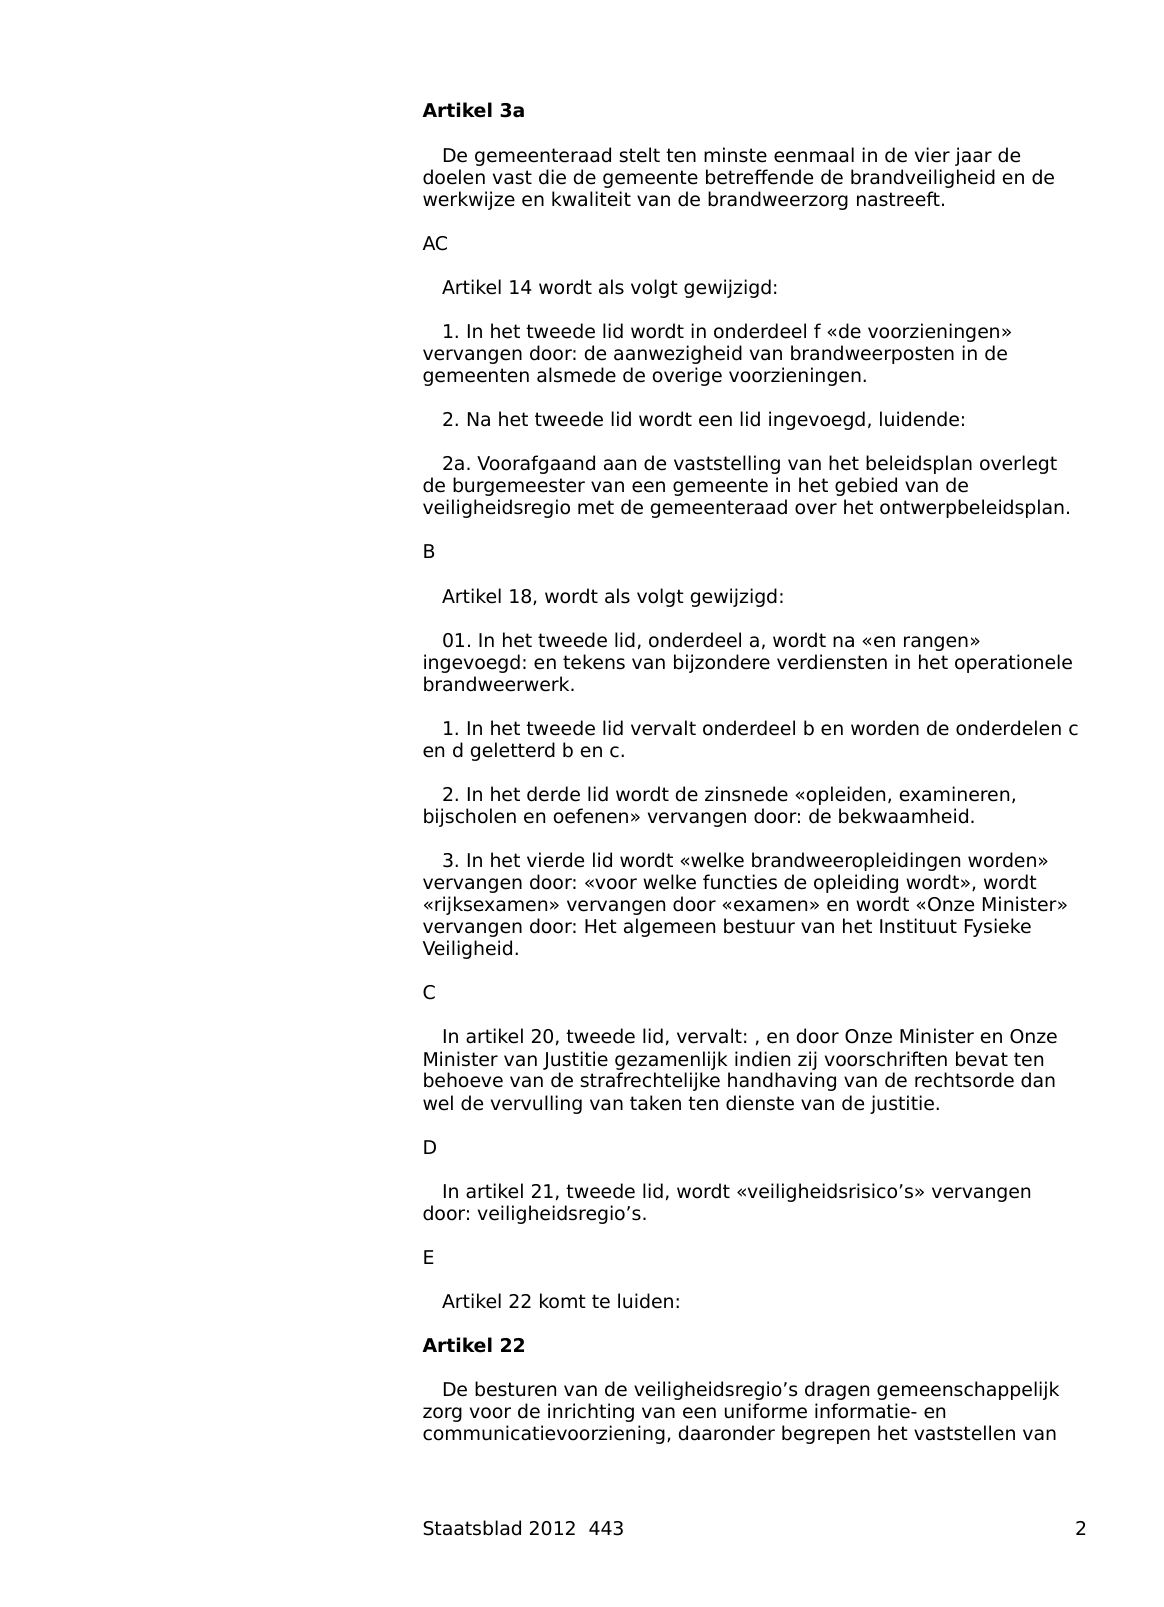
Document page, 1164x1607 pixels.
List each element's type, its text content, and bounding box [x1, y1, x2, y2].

text E [422, 1247, 1087, 1269]
text De besturen van de veiligheidsregio’s dragen gemeenschappelijk zorg voor de inrichting van een uniforme informatie- en communicatievoorziening, daaronder begrepen het vaststellen van [422, 1379, 1087, 1445]
text 2. Na het tweede lid wordt een lid ingevoegd, luidende: [422, 409, 1087, 431]
text 2. In het derde lid wordt de zinsnede «opleiden, examineren, bijscholen en oefenen» vervangen door: de bekwaamheid. [422, 784, 1087, 828]
text Artikel 22 komt te luiden: [422, 1291, 1087, 1313]
text 1. In het tweede lid wordt in onderdeel f «de voorzieningen» vervangen door: de aanwezigheid van brandweerposten in de gemeenten alsmede de overige voorzieningen. [422, 321, 1087, 387]
text De gemeenteraad stelt ten minste eenmaal in de vier jaar de doelen vast die de gemeente betreffende de brandveiligheid en de werkwijze en kwaliteit van de brandweerzorg nastreeft. [422, 144, 1087, 211]
text 2a. Voorafgaand aan de vaststelling van het beleidsplan overlegt de burgemeester van een gemeente in het gebied van de veiligheidsregio met de gemeenteraad over het ontwerpbeleidsplan. [422, 453, 1087, 519]
text In artikel 21, tweede lid, wordt «veiligheidsrisico’s» vervangen door: veiligheidsregio’s. [422, 1181, 1087, 1225]
subtitle Artikel 3a [422, 100, 1087, 122]
text 3. In het vierde lid wordt «welke brandweeropleidingen worden» vervangen door: «voor welke functies de opleiding wordt», wordt «rijksexamen» vervangen door «examen» en wordt «Onze Minister» vervangen door: Het algemeen bestuur van het Instituut Fysieke Veiligheid. [422, 850, 1087, 960]
text B [422, 541, 1087, 563]
text Artikel 14 wordt als volgt gewijzigd: [422, 277, 1087, 299]
text 01. In het tweede lid, onderdeel a, wordt na «en rangen» ingevoegd: en tekens van bijzondere verdiensten in het operationele brandweerwerk. [422, 630, 1087, 696]
text AC [422, 233, 1087, 255]
text C [422, 982, 1087, 1004]
text In artikel 20, tweede lid, vervalt: , en door Onze Minister en Onze Minister van Justitie gezamenlijk indien zij voorschriften bevat ten behoeve van de strafrechtelijke handhaving van de rechtsorde dan wel de vervulling van taken ten dienste van de justitie. [422, 1026, 1087, 1114]
text 1. In het tweede lid vervalt onderdeel b en worden de onderdelen c en d geletterd b en c. [422, 718, 1087, 762]
text D [422, 1137, 1087, 1158]
subtitle Artikel 22 [422, 1335, 1087, 1357]
text Artikel 18, wordt als volgt gewijzigd: [422, 586, 1087, 608]
